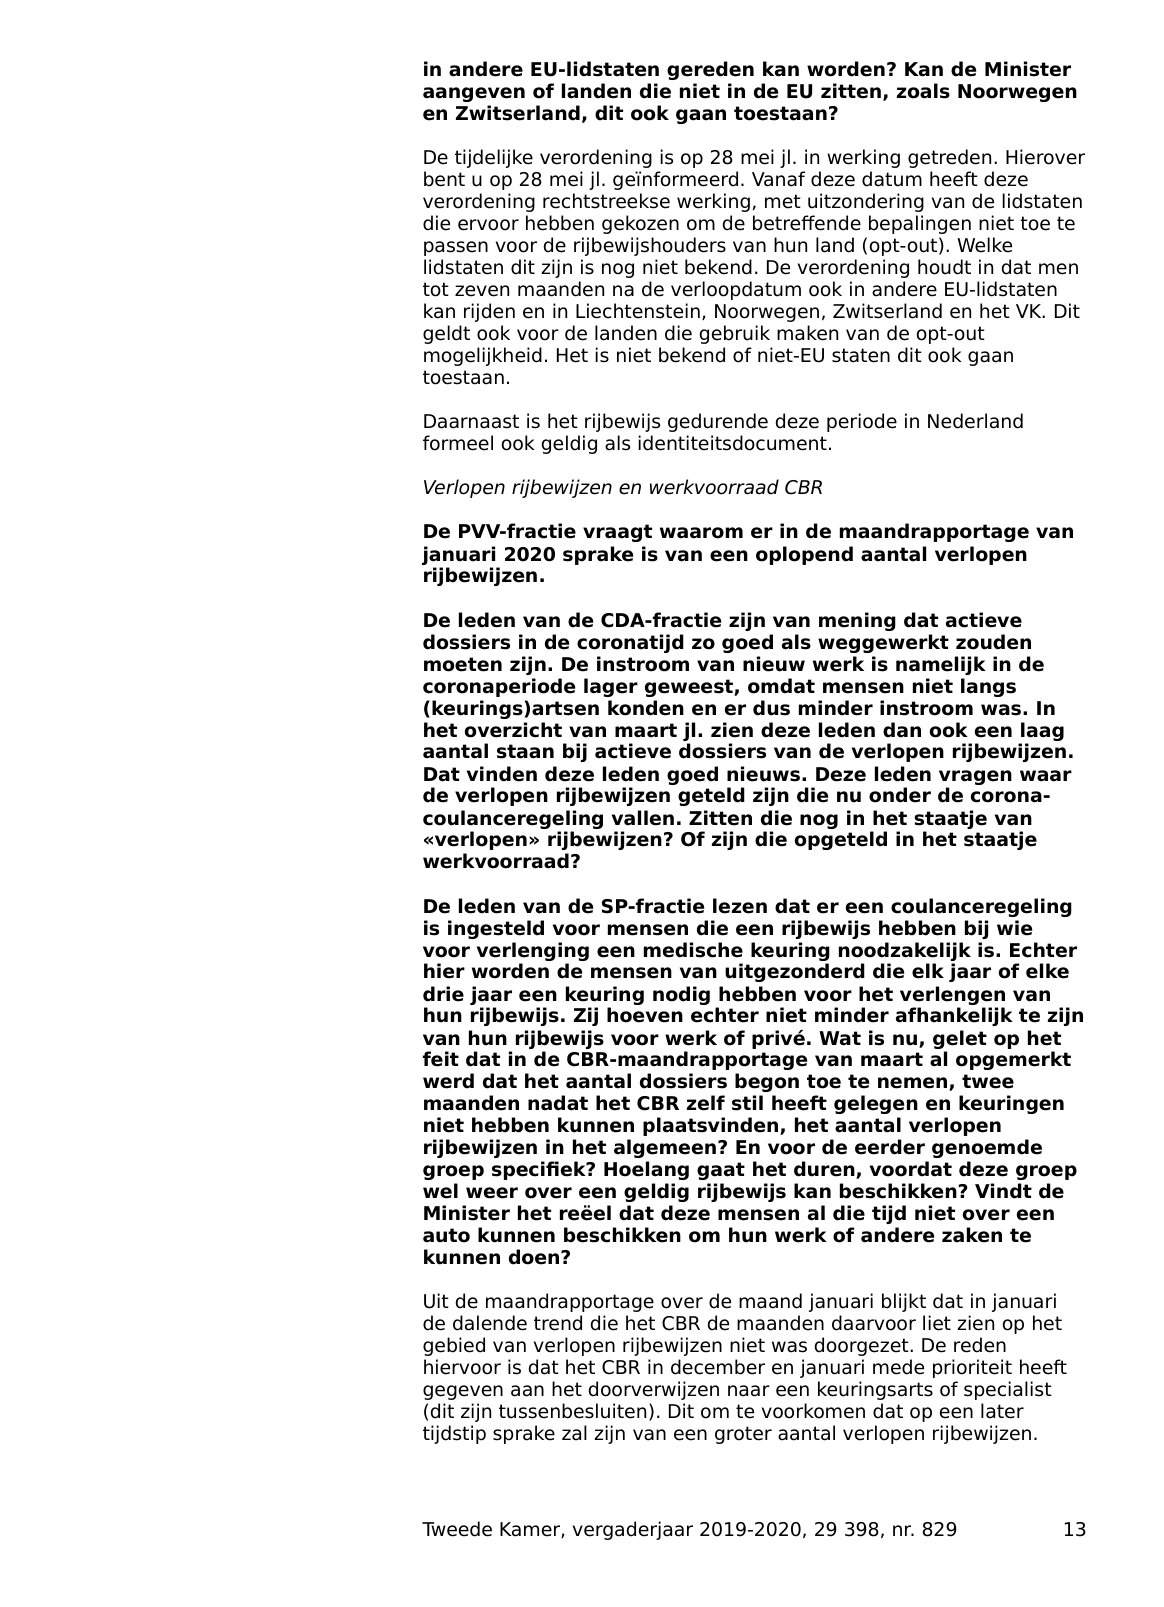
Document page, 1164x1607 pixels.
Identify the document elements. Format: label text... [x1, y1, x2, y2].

text De tijdelijke verordening is op 28 mei jl. in werking getreden. Hierover bent u op 28 mei jl. geïnformeerd. Vanaf deze datum heeft deze verordening rechtstreekse werking, met uitzondering van de lidstaten die ervoor hebben gekozen om de betreffende bepalingen niet toe te passen voor de rijbewijshouders van hun land (opt-out). Welke lidstaten dit zijn is nog niet bekend. De verordening houdt in dat men tot zeven maanden na de verloopdatum ook in andere EU-lidstaten kan rijden en in Liechtenstein, Noorwegen, Zwitserland en het VK. Dit geldt ook voor de landen die gebruik maken van de opt-out mogelijkheid. Het is niet bekend of niet-EU staten dit ook gaan toestaan. [422, 147, 1087, 389]
text Uit de maandrapportage over de maand januari blijkt dat in januari de dalende trend die het CBR de maanden daarvoor liet zien op het gebied van verlopen rijbewijzen niet was doorgezet. De reden hiervoor is dat het CBR in december en januari mede prioriteit heeft gegeven aan het doorverwijzen naar een keuringsarts of specialist (dit zijn tussenbesluiten). Dit om te voorkomen dat op een later tijdstip sprake zal zijn van een groter aantal verlopen rijbewijzen. [422, 1291, 1087, 1445]
text De leden van de CDA-fractie zijn van mening dat actieve dossiers in de coronatijd zo goed als weggewerkt zouden moeten zijn. De instroom van nieuw werk is namelijk in de coronaperiode lager geweest, omdat mensen niet langs (keurings)artsen konden en er dus minder instroom was. In het overzicht van maart jl. zien deze leden dan ook een laag aantal staan bij actieve dossiers van de verlopen rijbewijzen. Dat vinden deze leden goed nieuws. Deze leden vragen waar de verlopen rijbewijzen geteld zijn die nu onder de corona-coulanceregeling vallen. Zitten die nog in het staatje van «verlopen» rijbewijzen? Of zijn die opgeteld in het staatje werkvoorraad? [422, 609, 1087, 873]
text De leden van de SP-fractie lezen dat er een coulanceregeling is ingesteld voor mensen die een rijbewijs hebben bij wie voor verlenging een medische keuring noodzakelijk is. Echter hier worden de mensen van uitgezonderd die elk jaar of elke drie jaar een keuring nodig hebben voor het verlengen van hun rijbewijs. Zij hoeven echter niet minder afhankelijk te zijn van hun rijbewijs voor werk of privé. Wat is nu, gelet op het feit dat in de CBR-maandrapportage van maart al opgemerkt werd dat het aantal dossiers begon toe te nemen, twee maanden nadat het CBR zelf stil heeft gelegen en keuringen niet hebben kunnen plaatsvinden, het aantal verlopen rijbewijzen in het algemeen? En voor de eerder genoemde groep specifiek? Hoelang gaat het duren, voordat deze groep wel weer over een geldig rijbewijs kan beschikken? Vindt de Minister het reëel dat deze mensen al die tijd niet over een auto kunnen beschikken om hun werk of andere zaken te kunnen doen? [422, 896, 1087, 1269]
text De PVV-fractie vraagt waarom er in de maandrapportage van januari 2020 sprake is van een oplopend aantal verlopen rijbewijzen. [422, 521, 1087, 587]
subtitle Verlopen rijbewijzen en werkvoorraad CBR [422, 477, 1087, 499]
text in andere EU-lidstaten gereden kan worden? Kan de Minister aangeven of landen die niet in de EU zitten, zoals Noorwegen en Zwitserland, dit ook gaan toestaan? [422, 59, 1087, 125]
text Daarnaast is het rijbewijs gedurende deze periode in Nederland formeel ook geldig als identiteitsdocument. [422, 411, 1087, 455]
